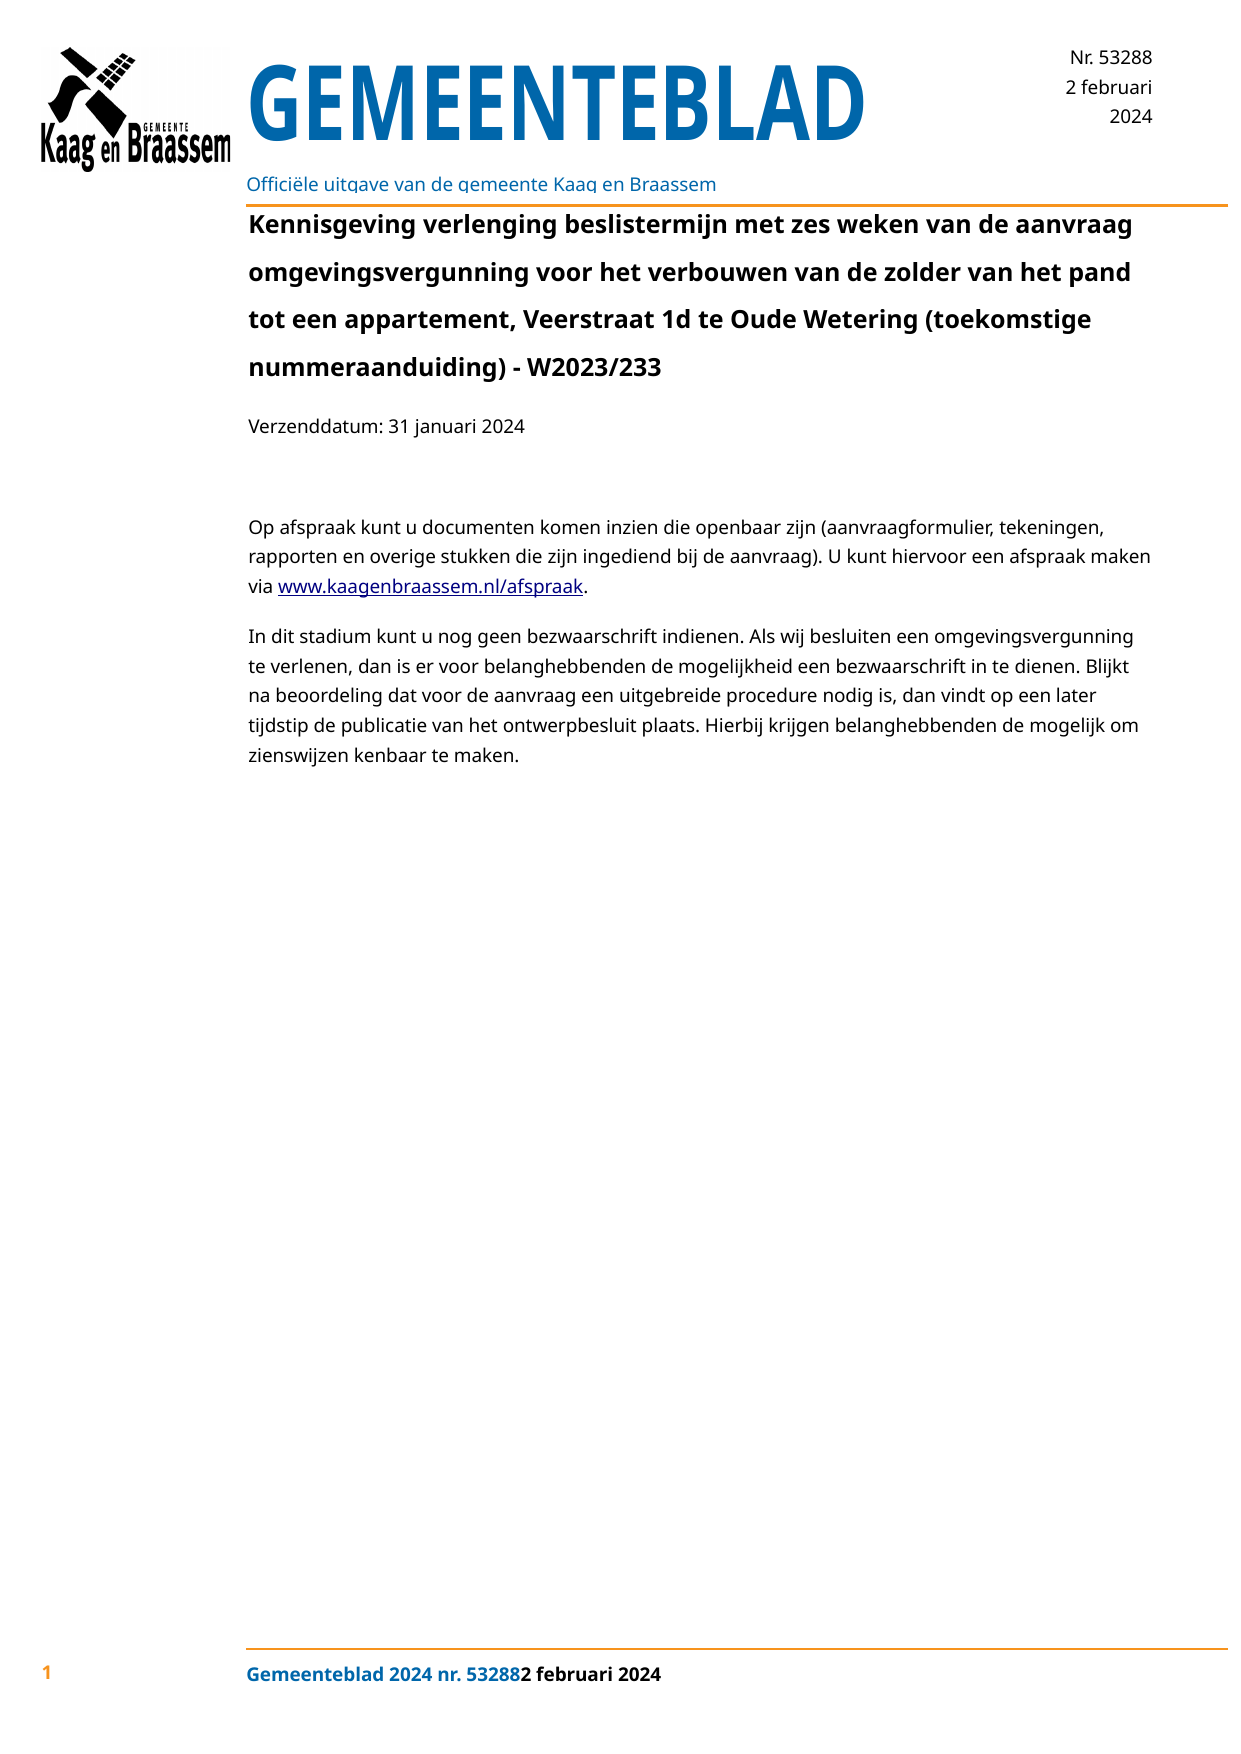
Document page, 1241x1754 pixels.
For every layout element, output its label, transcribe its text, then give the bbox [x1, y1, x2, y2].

text In dit stadium kunt u nog geen bezwaarschrift indienen. Als wij besluiten een omgevingsvergunning te verlenen, dan is er voor belanghebbenden de mogelijkheid een bezwaarschrift in te dienen. Blijkt na beoordeling dat voor de aanvraag een uitgebreide procedure nodig is, dan vindt op een later tijdstip de publicatie van het ontwerpbesluit plaats. Hierbij krijgen belanghebbenden de mogelijk om zienswijzen kenbaar te maken. [248, 623, 1152, 768]
text Kennisgeving verlenging beslistermijn met zes weken van de aanvraag omgevingsvergunning voor het verbouwen van de zolder van het pand tot een appartement, Veerstraat 1d te Oude Wetering (toekomstige nummeraanduiding) - W2023/233 [248, 207, 1152, 384]
picture [41, 47, 231, 172]
text Op afspraak kunt u documenten komen inzien die openbaar zijn (aanvraagformulier, tekeningen, rapporten en overige stukken die zijn ingediend bij de aanvraag). U kunt hiervoor een afspraak maken via www.kaagenbraassem.nl/afspraak. [248, 514, 1152, 599]
text Verzenddatum: 31 januari 2024 [248, 413, 1152, 439]
